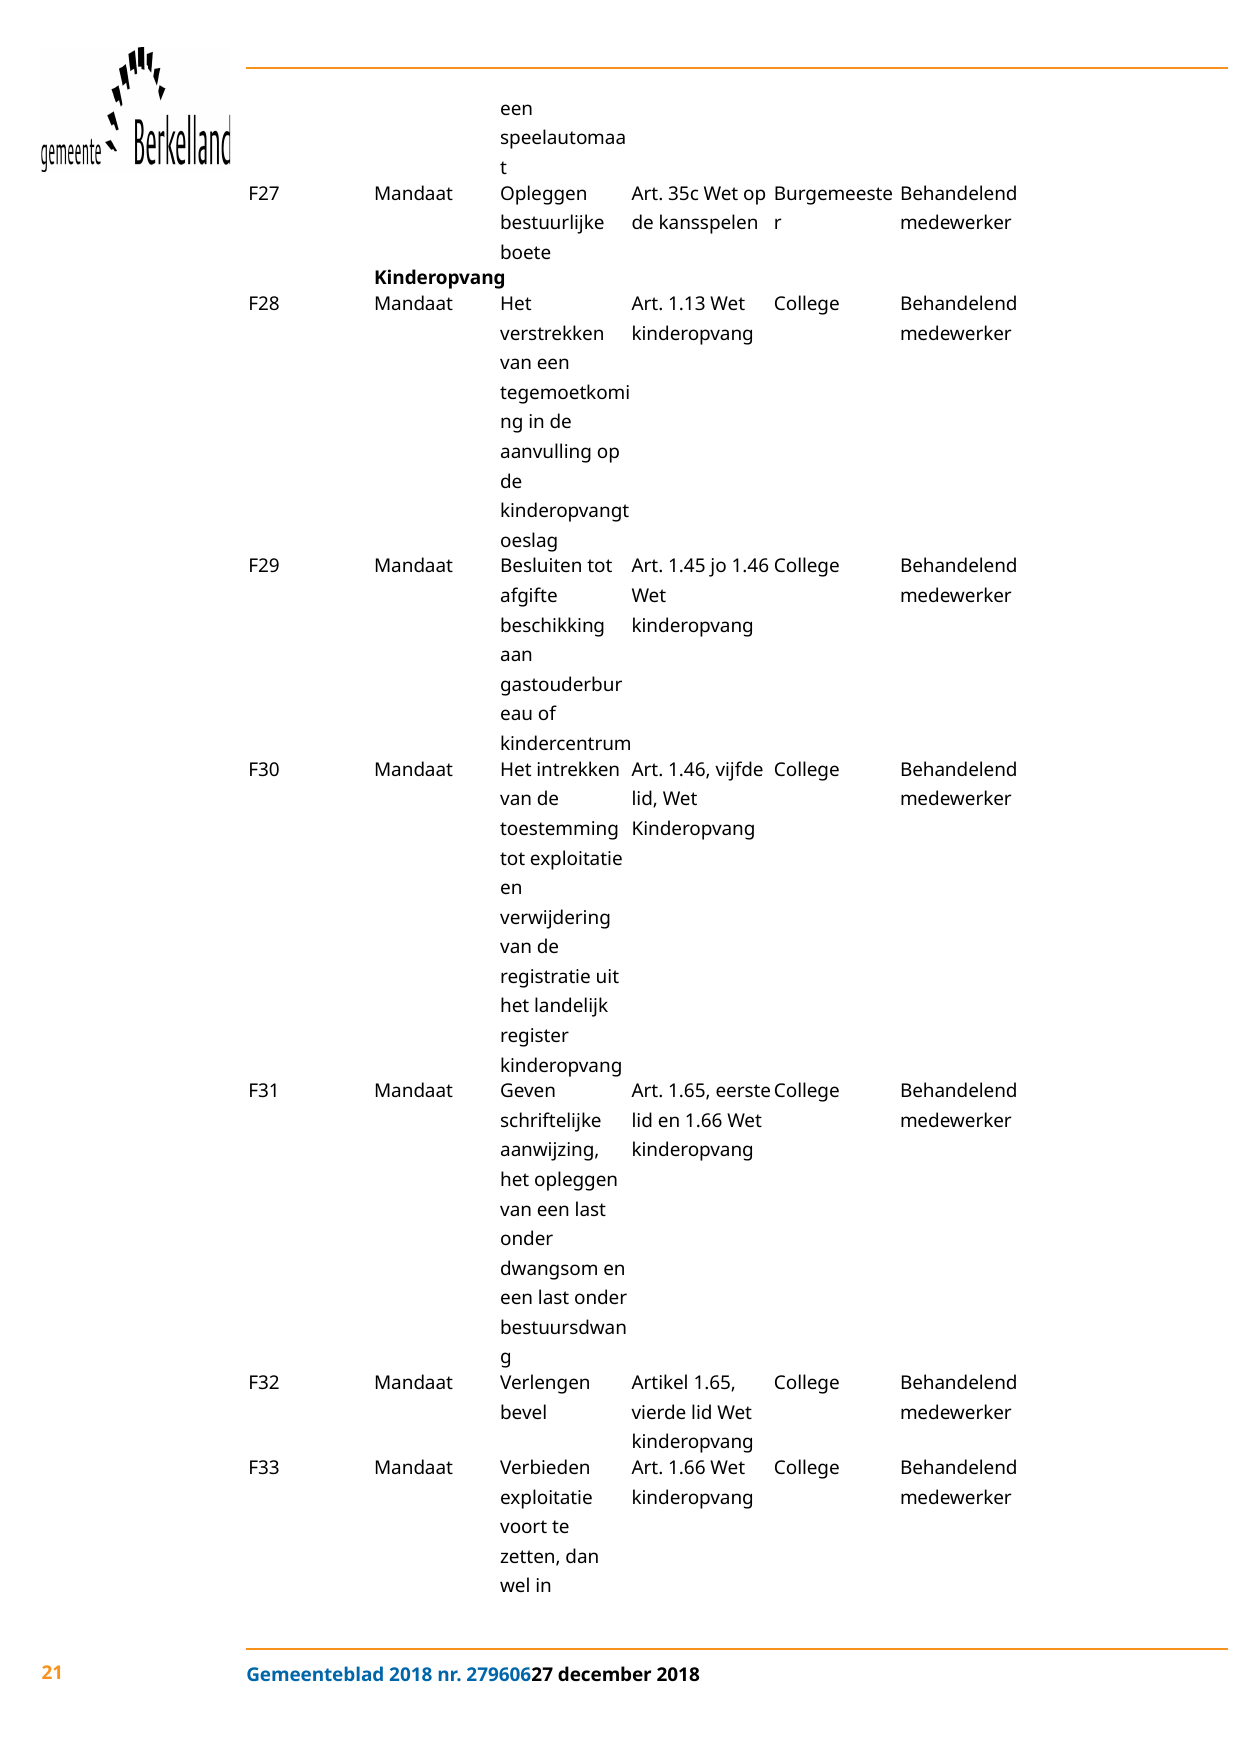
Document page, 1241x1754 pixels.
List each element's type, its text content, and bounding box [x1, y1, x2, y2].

table_cell Behandelend medewerker [900, 553, 1026, 756]
table_cell College [774, 290, 900, 553]
table_cell Behandelend medewerker [900, 1454, 1026, 1598]
table_cell Kinderopvang [374, 265, 1152, 290]
picture [41, 47, 231, 172]
table_cell F28 [248, 290, 374, 553]
table_cell Behandelend medewerker [900, 1370, 1026, 1454]
table_cell Het intrekken van de toestemming tot exploitatie en verwijdering van de registratie uit het landelijk register kinderopvang [500, 756, 631, 1077]
table_cell Behandelend medewerker [900, 180, 1026, 264]
table_cell College [774, 1370, 900, 1454]
table_cell Mandaat [374, 180, 500, 264]
table_cell Mandaat [374, 1370, 500, 1454]
table_cell Verlengen bevel [500, 1370, 631, 1454]
table_cell Opleggen bestuurlijke boete [500, 180, 631, 264]
table_cell College [774, 553, 900, 756]
table_cell [1026, 95, 1152, 180]
table_cell Art. 1.65, eerste lid en 1.66 Wet kinderopvang [631, 1078, 774, 1369]
table_cell [1026, 1454, 1152, 1598]
table_cell [248, 265, 374, 290]
table_cell College [774, 1454, 900, 1598]
table_cell Mandaat [374, 756, 500, 1077]
table_cell [1026, 180, 1152, 264]
table_cell een speelautomaat [500, 95, 631, 180]
table_cell Mandaat [374, 290, 500, 553]
table_cell Artikel 1.65, vierde lid Wet kinderopvang [631, 1370, 774, 1454]
table_cell F29 [248, 553, 374, 756]
table_cell F32 [248, 1370, 374, 1454]
table_cell Mandaat [374, 1454, 500, 1598]
table_cell [248, 95, 374, 180]
table_cell Het verstrekken van een tegemoetkoming in de aanvulling op de kinderopvangtoeslag [500, 290, 631, 553]
table_cell Besluiten tot afgifte beschikking aan gastouderbureau of kindercentrum [500, 553, 631, 756]
table_cell College [774, 1078, 900, 1369]
table_cell [900, 95, 1026, 180]
table_cell [1026, 1370, 1152, 1454]
table_cell Mandaat [374, 1078, 500, 1369]
table_cell Behandelend medewerker [900, 290, 1026, 553]
table_cell Art. 1.45 jo 1.46 Wet kinderopvang [631, 553, 774, 756]
table_cell F27 [248, 180, 374, 264]
table_cell [1026, 756, 1152, 1077]
table_cell Verbieden exploitatie voort te zetten, dan wel in [500, 1454, 631, 1598]
table_cell [774, 95, 900, 180]
table_cell Art. 1.66 Wet kinderopvang [631, 1454, 774, 1598]
table_cell [374, 95, 500, 180]
table_cell College [774, 756, 900, 1077]
table_cell F30 [248, 756, 374, 1077]
table_cell Geven schriftelijke aanwijzing, het opleggen van een last onder dwangsom en een last onder bestuursdwang [500, 1078, 631, 1369]
table_cell Behandelend medewerker [900, 756, 1026, 1077]
table_cell [1026, 290, 1152, 553]
table_cell Art. 35c Wet op de kansspelen [631, 180, 774, 264]
table_cell Behandelend medewerker [900, 1078, 1026, 1369]
table_cell Art. 1.46, vijfde lid, Wet Kinderopvang [631, 756, 774, 1077]
table_cell F33 [248, 1454, 374, 1598]
table_cell Art. 1.13 Wet kinderopvang [631, 290, 774, 553]
table_cell Burgemeester [774, 180, 900, 264]
table_cell Mandaat [374, 553, 500, 756]
table_cell [1026, 1078, 1152, 1369]
table_cell [1026, 553, 1152, 756]
table_cell F31 [248, 1078, 374, 1369]
table_cell [631, 95, 774, 180]
